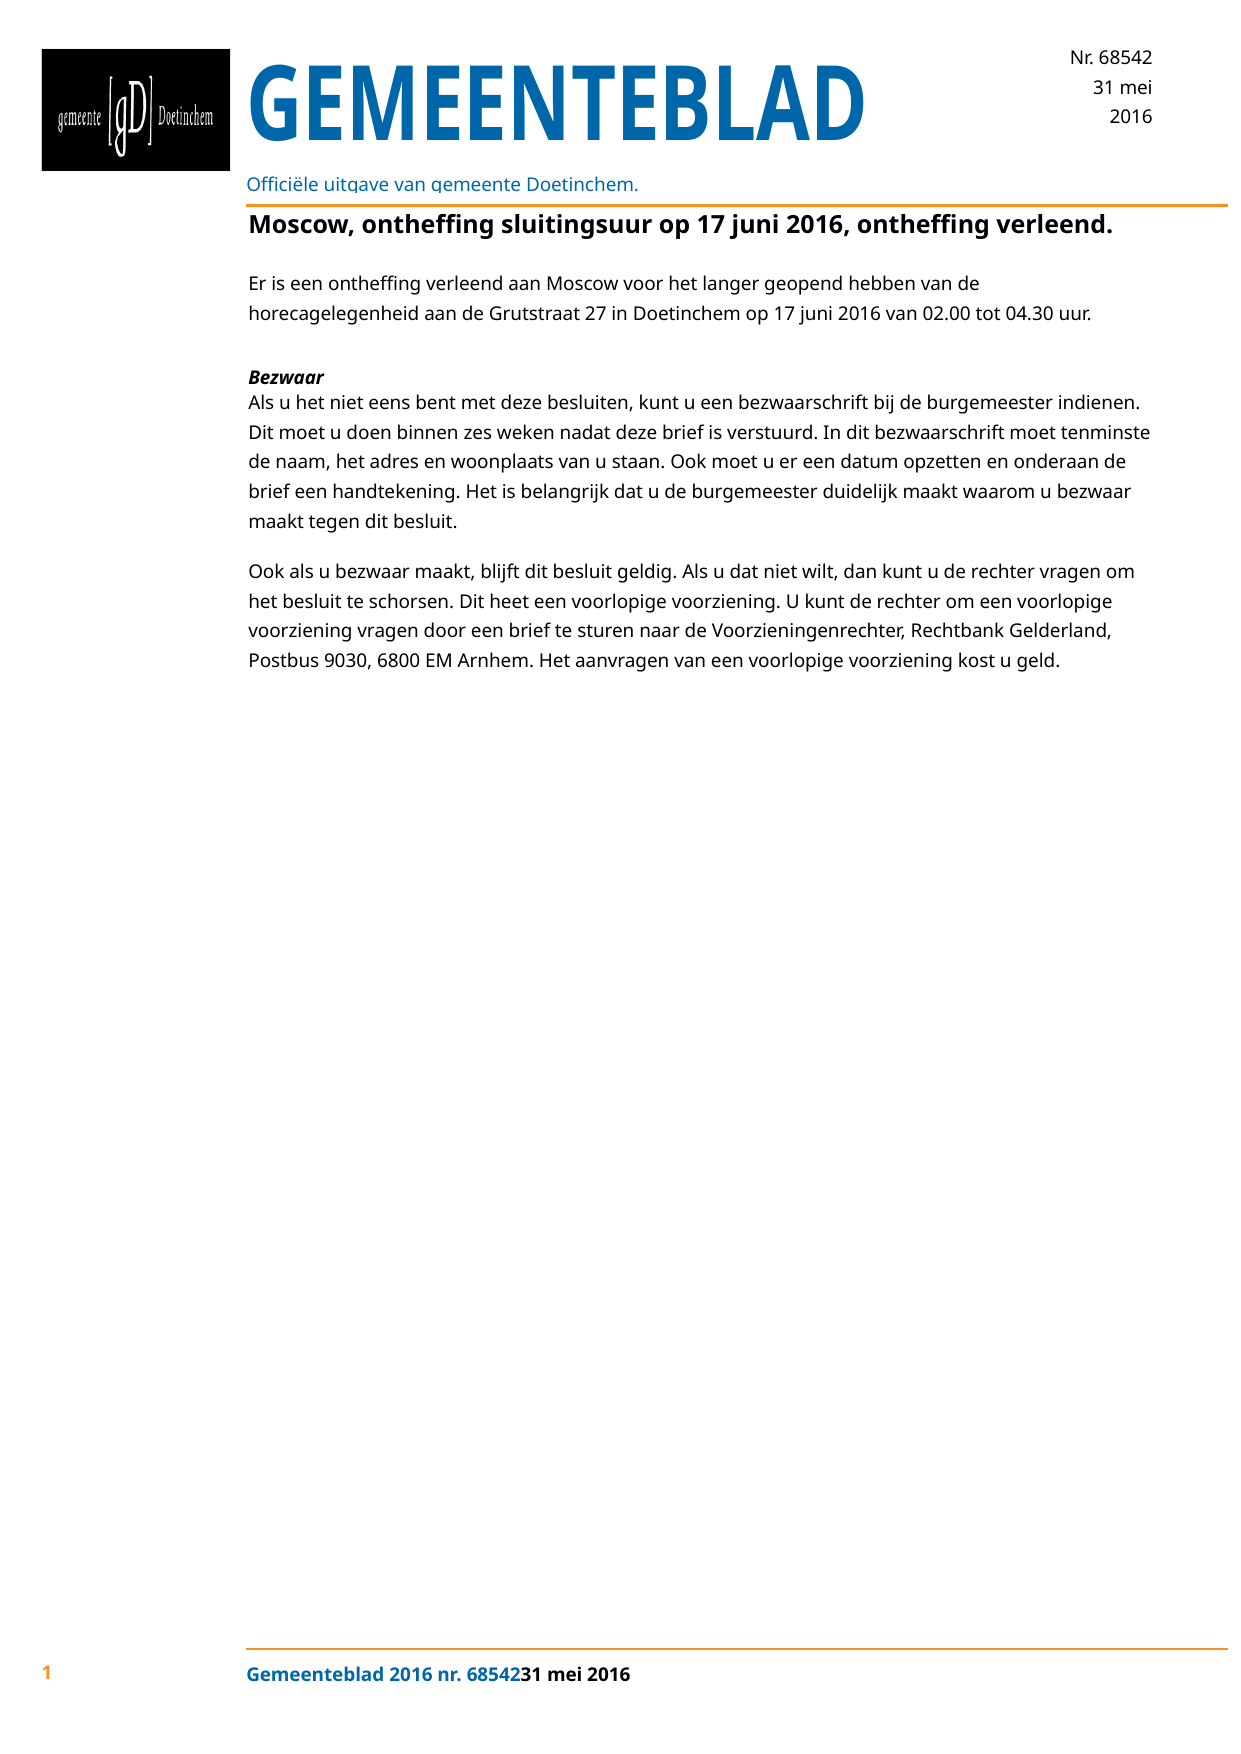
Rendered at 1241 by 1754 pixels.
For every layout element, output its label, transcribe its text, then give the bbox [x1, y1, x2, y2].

picture [41, 47, 231, 172]
text Er is een ontheffing verleend aan Moscow voor het langer geopend hebben van de horecagelegenheid aan de Grutstraat 27 in Doetinchem op 17 juni 2016 van 02.00 tot 04.30 uur. [248, 270, 1152, 326]
text Bezwaar [248, 364, 1152, 389]
text Als u het niet eens bent met deze besluiten, kunt u een bezwaarschrift bij de burgemeester indienen. Dit moet u doen binnen zes weken nadat deze brief is verstuurd. In dit bezwaarschrift moet tenminste de naam, het adres en woonplaats van u staan. Ook moet u er een datum opzetten en onderaan de brief een handtekening. Het is belangrijk dat u de burgemeester duidelijk maakt waarom u bezwaar maakt tegen dit besluit. [248, 389, 1152, 534]
text Moscow, ontheffing sluitingsuur op 17 juni 2016, ontheffing verleend. [248, 207, 1152, 241]
text Ook als u bezwaar maakt, blijft dit besluit geldig. Als u dat niet wilt, dan kunt u de rechter vragen om het besluit te schorsen. Dit heet een voorlopige voorziening. U kunt de rechter om een voorlopige voorziening vragen door een brief te sturen naar de Voorzieningenrechter, Rechtbank Gelderland, Postbus 9030, 6800 EM Arnhem. Het aanvragen van een voorlopige voorziening kost u geld. [248, 558, 1152, 673]
